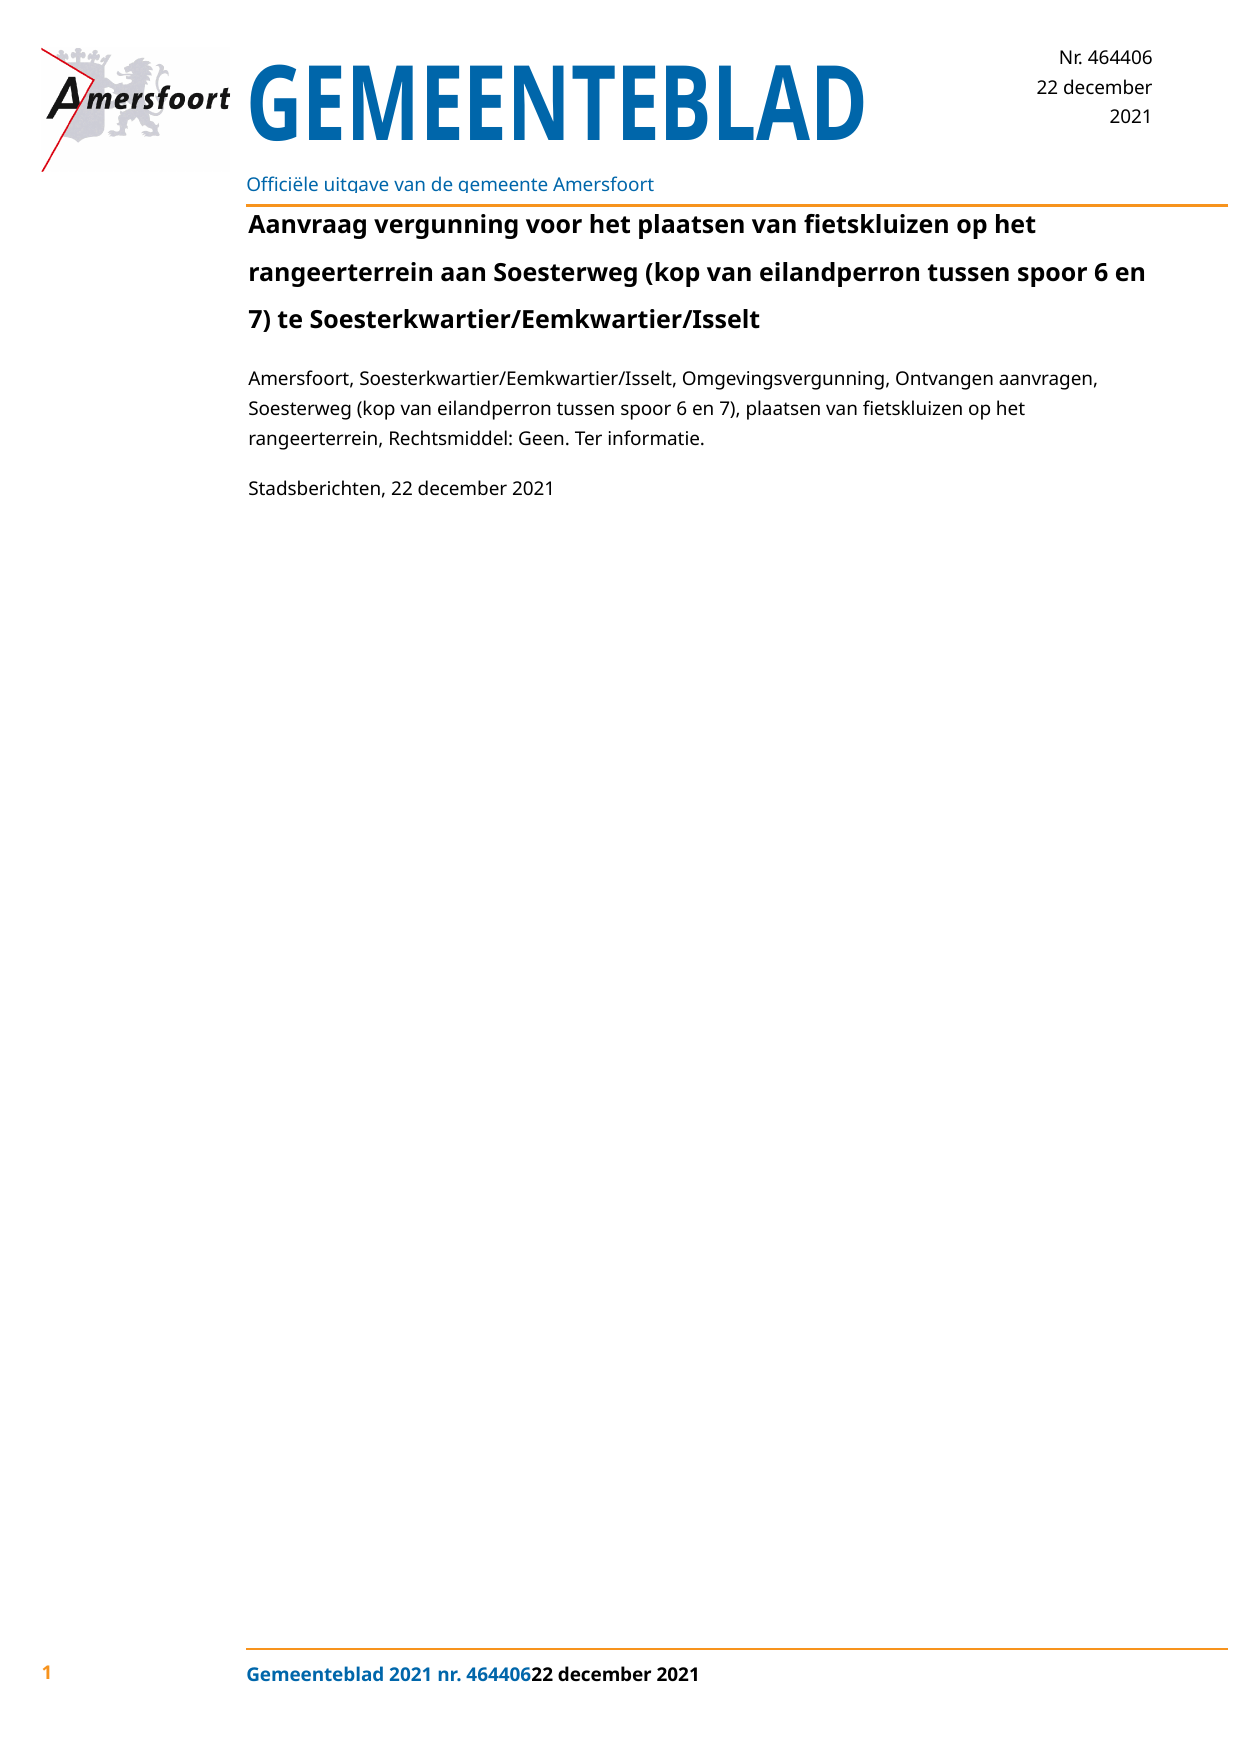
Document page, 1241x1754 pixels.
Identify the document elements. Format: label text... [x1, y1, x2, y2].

picture [41, 47, 231, 172]
text Aanvraag vergunning voor het plaatsen van fietskluizen op het rangeerterrein aan Soesterweg (kop van eilandperron tussen spoor 6 en 7) te Soesterkwartier/Eemkwartier/Isselt [248, 207, 1152, 336]
text Stadsberichten, 22 december 2021 [248, 475, 1152, 501]
text Amersfoort, Soesterkwartier/Eemkwartier/Isselt, Omgevingsvergunning, Ontvangen aanvragen, Soesterweg (kop van eilandperron tussen spoor 6 en 7), plaatsen van fietskluizen op het rangeerterrein, Rechtsmiddel: Geen. Ter informatie. [248, 366, 1152, 450]
